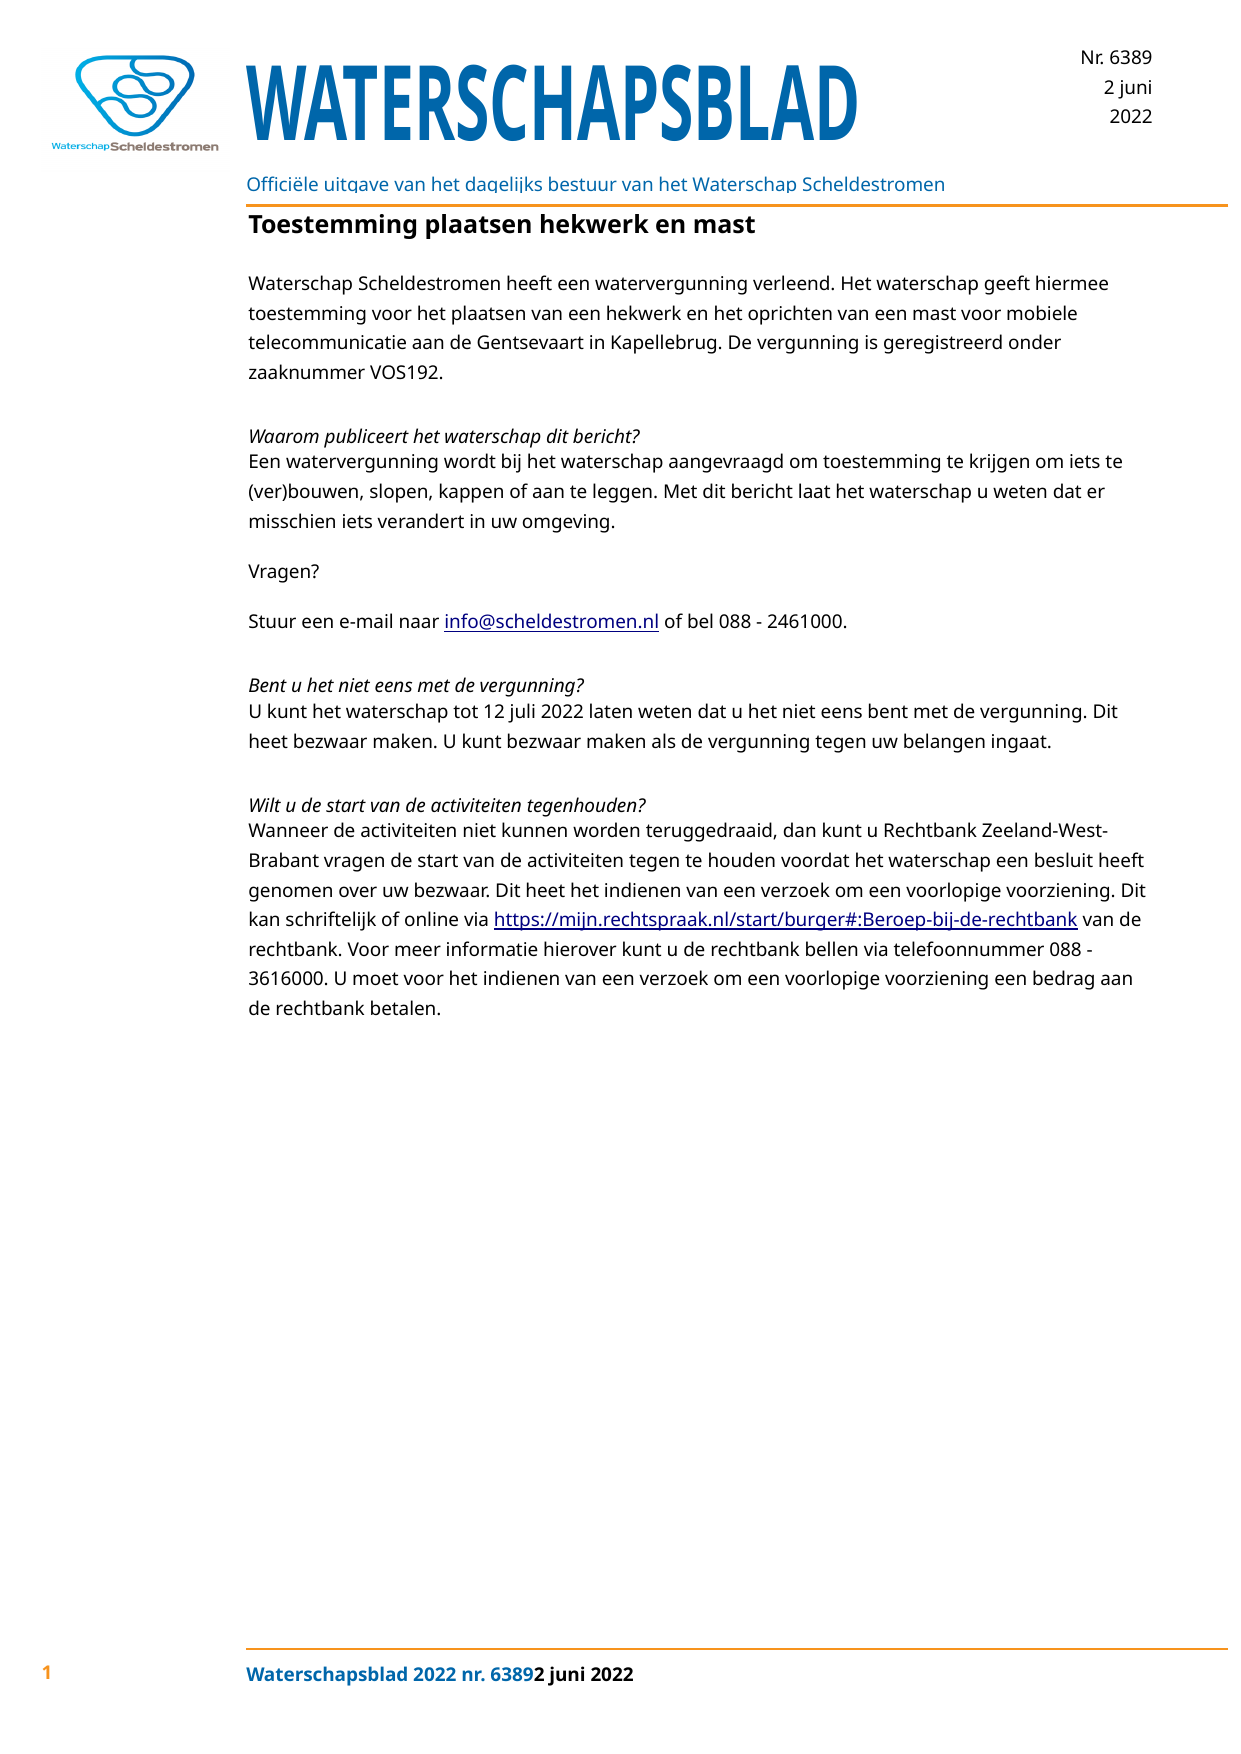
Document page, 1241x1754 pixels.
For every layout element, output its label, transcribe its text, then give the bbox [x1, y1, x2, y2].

text Waarom publiceert het waterschap dit bericht? [248, 423, 1152, 449]
text Wanneer de activiteiten niet kunnen worden teruggedraaid, dan kunt u Rechtbank Zeeland-West-Brabant vragen de start van de activiteiten tegen te houden voordat het waterschap een besluit heeft genomen over uw bezwaar. Dit heet het indienen van een verzoek om een voorlopige voorziening. Dit kan schriftelijk of online via https://mijn.rechtspraak.nl/start/burger#:Beroep-bij-de-rechtbank van de rechtbank. Voor meer informatie hierover kunt u de rechtbank bellen via telefoonnummer 088 - 3616000. U moet voor het indienen van een verzoek om een voorlopige voorziening een bedrag aan de rechtbank betalen. [248, 818, 1152, 1021]
text U kunt het waterschap tot 12 juli 2022 laten weten dat u het niet eens bent met de vergunning. Dit heet bezwaar maken. U kunt bezwaar maken als de vergunning tegen uw belangen ingaat. [248, 698, 1152, 754]
text Een watervergunning wordt bij het waterschap aangevraagd om toestemming te krijgen om iets te (ver)bouwen, slopen, kappen of aan te leggen. Met dit bericht laat het waterschap u weten dat er misschien iets verandert in uw omgeving. [248, 449, 1152, 534]
text Waterschap Scheldestromen heeft een watervergunning verleend. Het waterschap geeft hiermee toestemming voor het plaatsen van een hekwerk en het oprichten van een mast voor mobiele telecommunicatie aan de Gentsevaart in Kapellebrug. De vergunning is geregistreerd onder zaaknummer VOS192. [248, 270, 1152, 385]
text Wilt u de start van de activiteiten tegenhouden? [248, 792, 1152, 818]
text Vragen? [248, 558, 1152, 584]
picture [41, 47, 231, 172]
text Stuur een e-mail naar info@scheldestromen.nl of bel 088 - 2461000. [248, 609, 1152, 634]
text Toestemming plaatsen hekwerk en mast [248, 207, 1152, 241]
text Bent u het niet eens met de vergunning? [248, 673, 1152, 698]
